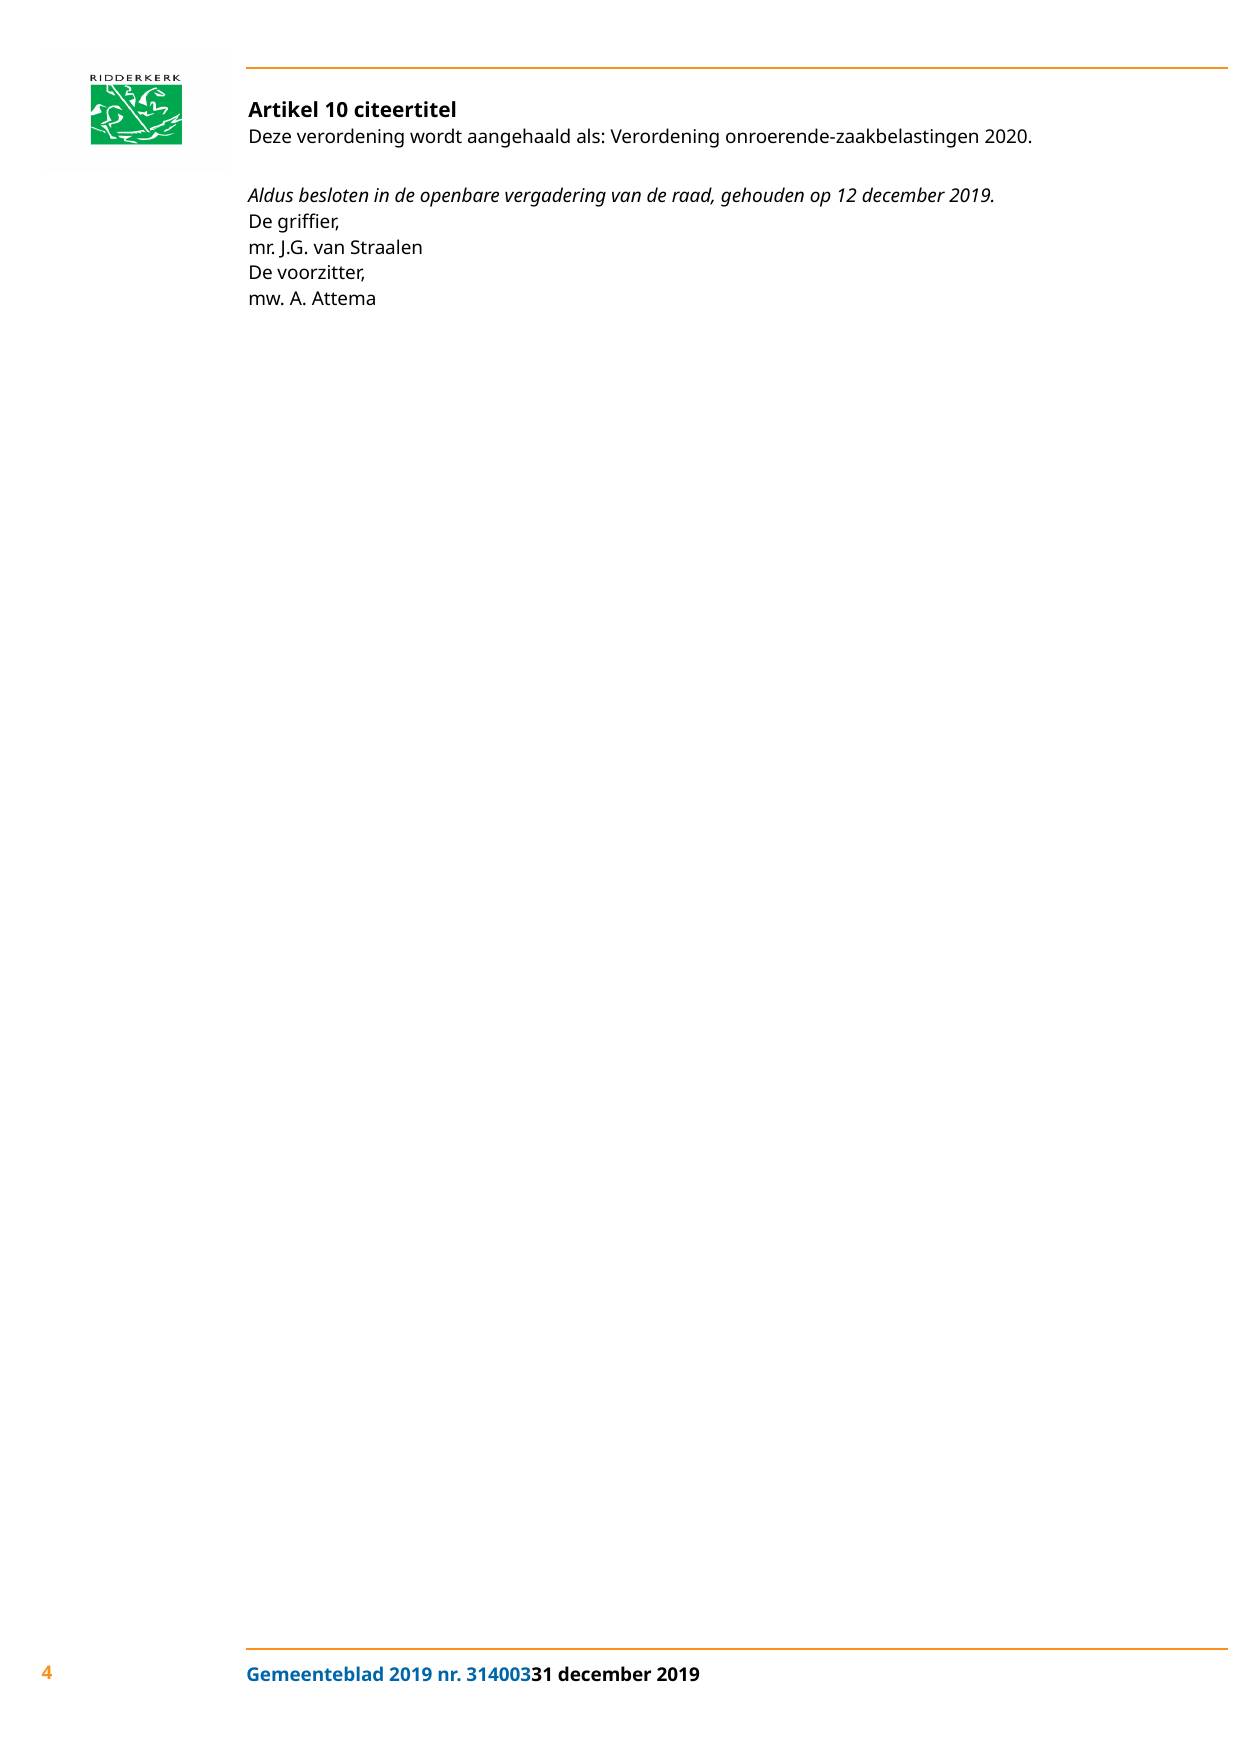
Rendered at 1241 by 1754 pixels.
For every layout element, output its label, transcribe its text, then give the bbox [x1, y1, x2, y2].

text mw. A. Attema [248, 285, 1152, 311]
text Aldus besloten in de openbare vergadering van de raad, gehouden op 12 december 2019. [248, 182, 1152, 208]
text De griffier, [248, 208, 1152, 234]
text De voorzitter, [248, 259, 1152, 285]
picture [41, 47, 231, 172]
text Deze verordening wordt aangehaald als: Verordening onroerende-zaakbelastingen 2020. [248, 123, 1152, 149]
text mr. J.G. van Straalen [248, 234, 1152, 259]
text Artikel 10 citeertitel [248, 95, 1152, 123]
